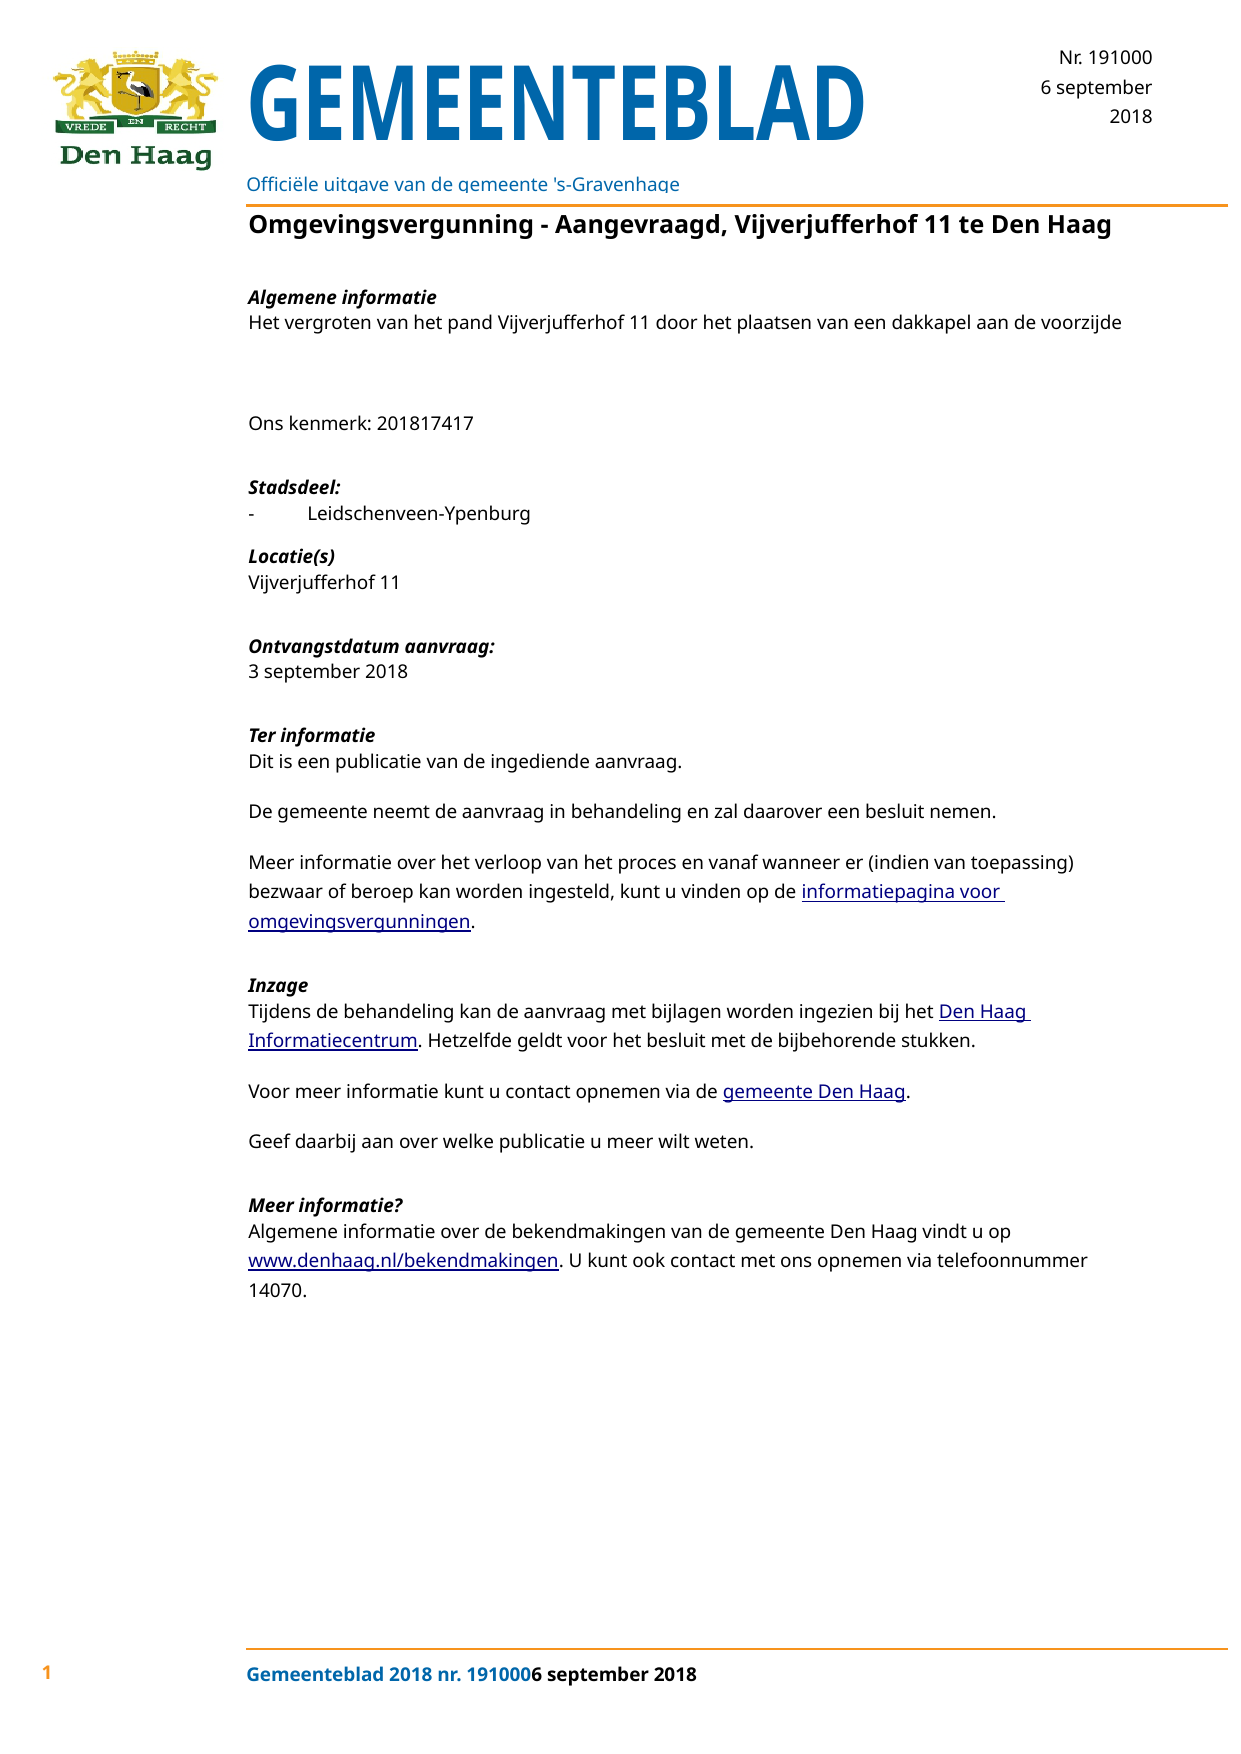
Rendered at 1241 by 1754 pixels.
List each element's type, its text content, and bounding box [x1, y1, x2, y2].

text 3 september 2018 [248, 659, 1152, 684]
text Vijverjufferhof 11 [248, 569, 1152, 595]
text Het vergroten van het pand Vijverjufferhof 11 door het plaatsen van een dakkapel aan de voorzijde [248, 309, 1152, 335]
text Voor meer informatie kunt u contact opnemen via de gemeente Den Haag. [248, 1078, 1152, 1104]
text Stadsdeel: [248, 474, 1152, 500]
text Omgevingsvergunning - Aangevraagd, Vijverjufferhof 11 te Den Haag [248, 207, 1152, 241]
picture [41, 47, 231, 172]
text De gemeente neemt de aanvraag in behandeling en zal daarover een besluit nemen. [248, 799, 1152, 824]
text Algemene informatie [248, 284, 1152, 309]
text Ontvangstdatum aanvraag: [248, 633, 1152, 659]
text Ter informatie [248, 723, 1152, 748]
text Dit is een publicatie van de ingediende aanvraag. [248, 748, 1152, 774]
text Locatie(s) [248, 543, 1152, 569]
text Meer informatie over het verloop van het proces en vanaf wanneer er (indien van toepassing) bezwaar of beroep kan worden ingesteld, kunt u vinden op de informatiepagina voor omgevingsvergunningen. [248, 849, 1152, 934]
list Leidschenveen-Ypenburg [248, 500, 1152, 526]
text Meer informatie? [248, 1192, 1152, 1218]
text Tijdens de behandeling kan de aanvraag met bijlagen worden ingezien bij het Den Haag Informatiecentrum. Hetzelfde geldt voor het besluit met de bijbehorende stukken. [248, 998, 1152, 1053]
text Inzage [248, 972, 1152, 998]
text Ons kenmerk: 201817417 [248, 410, 1152, 436]
text Algemene informatie over de bekendmakingen van de gemeente Den Haag vindt u op www.denhaag.nl/bekendmakingen. U kunt ook contact met ons opnemen via telefoonnummer 14070. [248, 1218, 1152, 1303]
text Geef daarbij aan over welke publicatie u meer wilt weten. [248, 1128, 1152, 1154]
